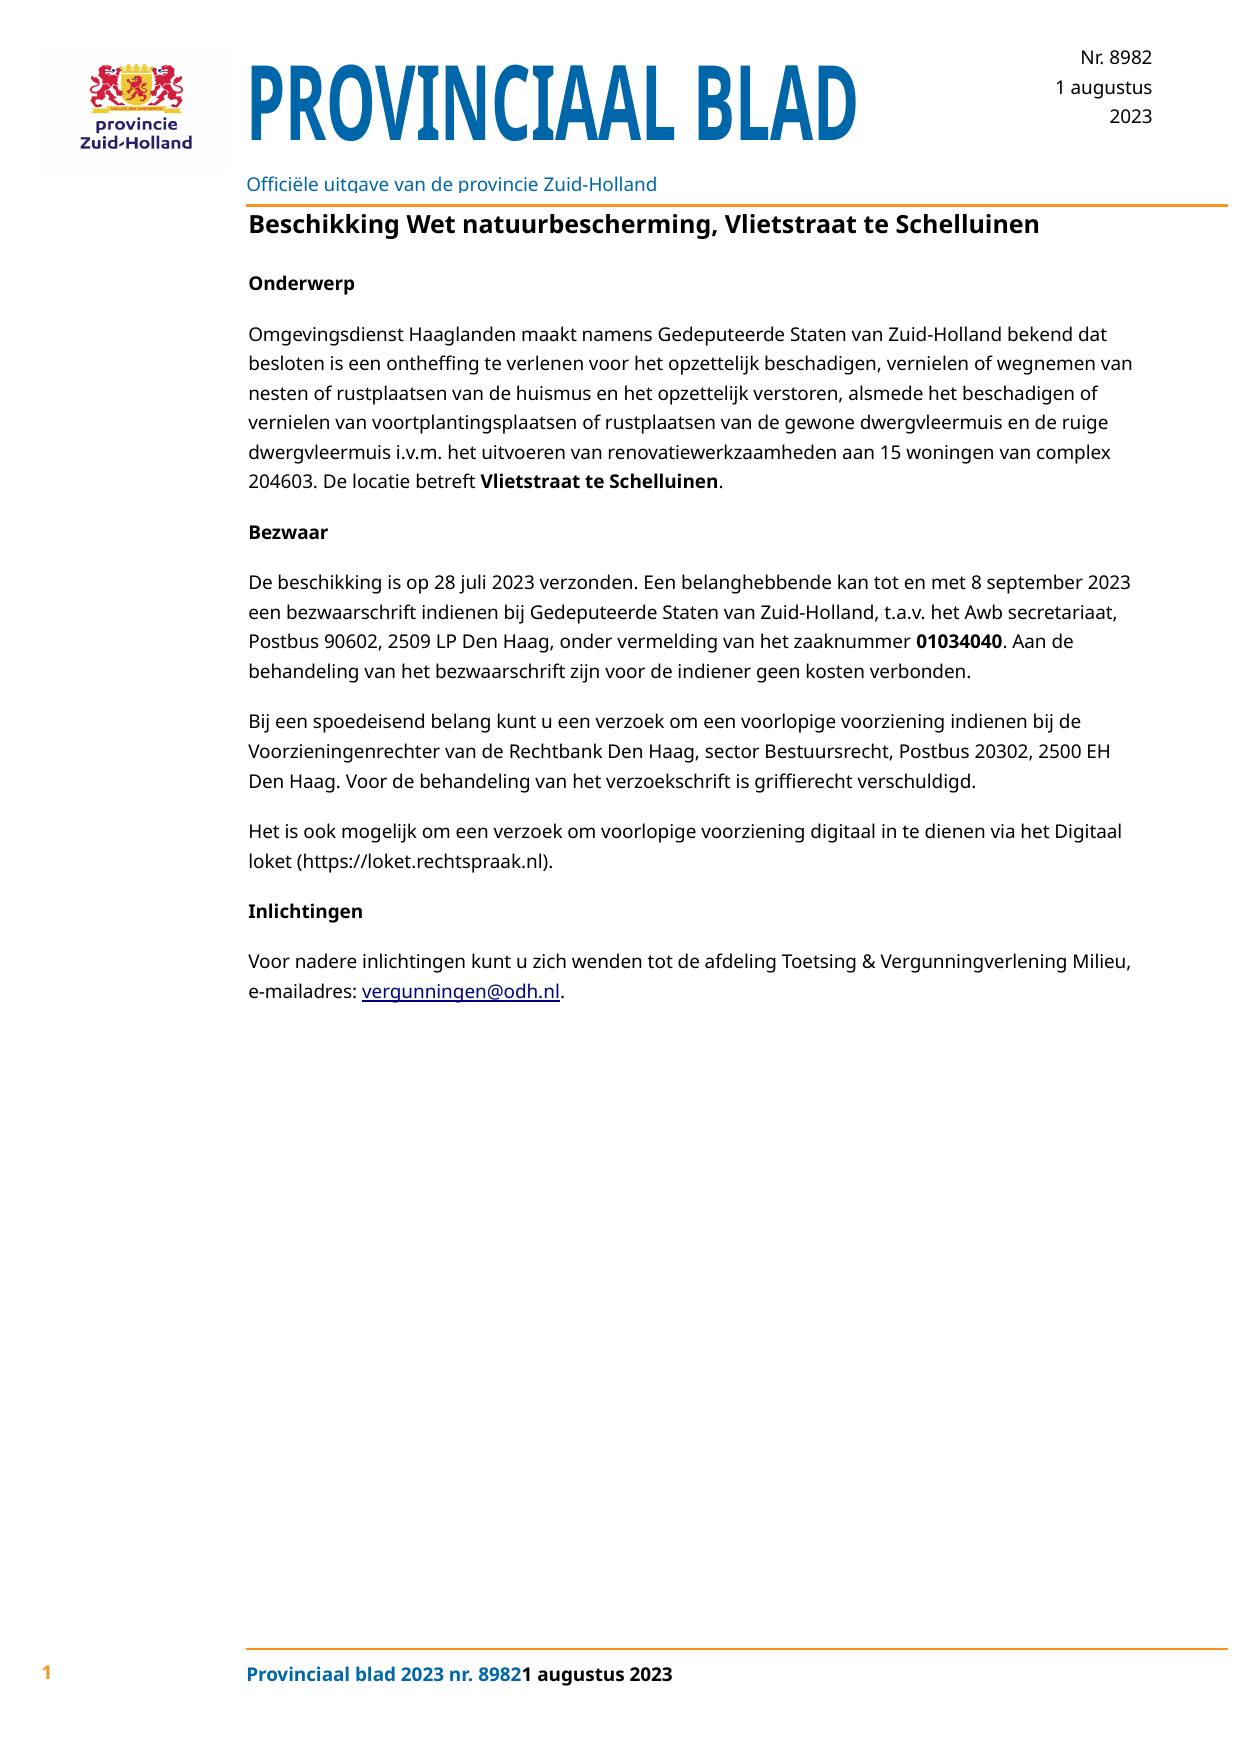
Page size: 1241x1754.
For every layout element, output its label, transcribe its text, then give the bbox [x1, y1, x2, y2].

text De beschikking is op 28 juli 2023 verzonden. Een belanghebbende kan tot en met 8 september 2023 een bezwaarschrift indienen bij Gedeputeerde Staten van Zuid-Holland, t.a.v. het Awb secretariaat, Postbus 90602, 2509 LP Den Haag, onder vermelding van het zaaknummer 01034040. Aan de behandeling van het bezwaarschrift zijn voor de indiener geen kosten verbonden. [248, 569, 1152, 684]
text Onderwerp [248, 270, 1152, 296]
text Beschikking Wet natuurbescherming, Vlietstraat te Schelluinen [248, 207, 1152, 241]
text Bezwaar [248, 519, 1152, 545]
text Het is ook mogelijk om een verzoek om voorlopige voorziening digitaal in te dienen via het Digitaal loket (https://loket.rechtspraak.nl). [248, 818, 1152, 873]
text Bij een spoedeisend belang kunt u een verzoek om een voorlopige voorziening indienen bij de Voorzieningenrechter van de Rechtbank Den Haag, sector Bestuursrecht, Postbus 20302, 2500 EH Den Haag. Voor de behandeling van het verzoekschrift is griffierecht verschuldigd. [248, 709, 1152, 793]
text Inlichtingen [248, 898, 1152, 924]
text Omgevingsdienst Haaglanden maakt namens Gedeputeerde Staten van Zuid-Holland bekend dat besloten is een ontheffing te verlenen voor het opzettelijk beschadigen, vernielen of wegnemen van nesten of rustplaatsen van de huismus en het opzettelijk verstoren, alsmede het beschadigen of vernielen van voortplantingsplaatsen of rustplaatsen van de gewone dwergvleermuis en de ruige dwergvleermuis i.v.m. het uitvoeren van renovatiewerkzaamheden aan 15 woningen van complex 204603. De locatie betreft Vlietstraat te Schelluinen. [248, 321, 1152, 494]
text Voor nadere inlichtingen kunt u zich wenden tot de afdeling Toetsing & Vergunningverlening Milieu, e-mailadres: vergunningen@odh.nl. [248, 949, 1152, 1004]
picture [41, 47, 231, 172]
